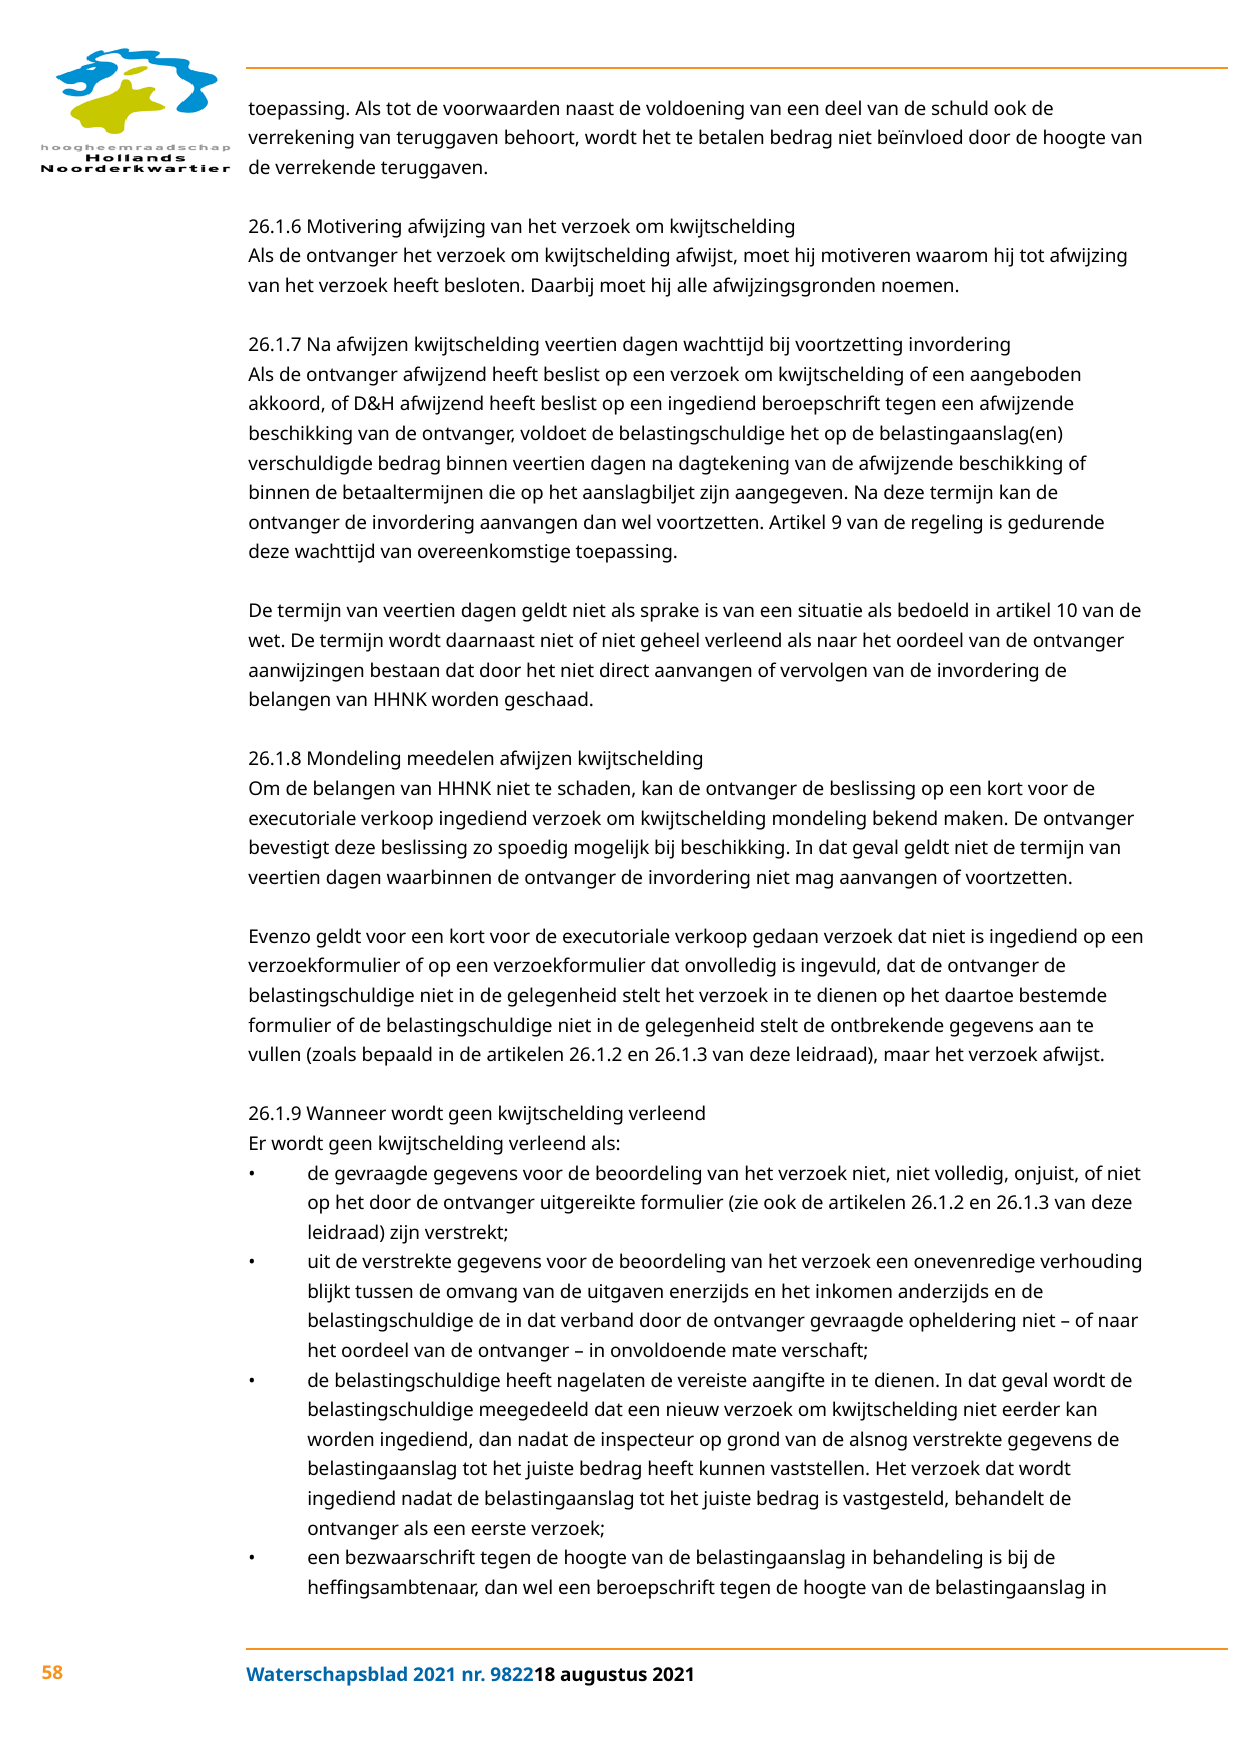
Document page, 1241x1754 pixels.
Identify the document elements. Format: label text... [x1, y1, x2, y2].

text Om de belangen van HHNK niet te schaden, kan de ontvanger de beslissing op een kort voor de executoriale verkoop ingediend verzoek om kwijtschelding mondeling bekend maken. De ontvanger bevestigt deze beslissing zo spoedig mogelijk bij beschikking. In dat geval geldt niet de termijn van veertien dagen waarbinnen de ontvanger de invordering niet mag aanvangen of voortzetten. [248, 775, 1152, 890]
text 26.1.7 Na afwijzen kwijtschelding veertien dagen wachttijd bij voortzetting invordering [248, 331, 1152, 357]
text Als de ontvanger het verzoek om kwijtschelding afwijst, moet hij motiveren waarom hij tot afwijzing van het verzoek heeft besloten. Daarbij moet hij alle afwijzingsgronden noemen. [248, 243, 1152, 298]
text 26.1.6 Motivering afwijzing van het verzoek om kwijtschelding [248, 213, 1152, 239]
list een bezwaarschrift tegen de hoogte van de belastingaanslag in behandeling is bij de heffingsambtenaar, dan wel een beroepschrift tegen de hoogte van de belastingaanslag in [248, 1544, 1152, 1600]
list de belastingschuldige heeft nagelaten de vereiste aangifte in te dienen. In dat geval wordt de belastingschuldige meegedeeld dat een nieuw verzoek om kwijtschelding niet eerder kan worden ingediend, dan nadat de inspecteur op grond van de alsnog verstrekte gegevens de belastingaanslag tot het juiste bedrag heeft kunnen vaststellen. Het verzoek dat wordt ingediend nadat de belastingaanslag tot het juiste bedrag is vastgesteld, behandelt de ontvanger als een eerste verzoek; [248, 1367, 1152, 1541]
text Evenzo geldt voor een kort voor de executoriale verkoop gedaan verzoek dat niet is ingediend op een verzoekformulier of op een verzoekformulier dat onvolledig is ingevuld, dat de ontvanger de belastingschuldige niet in de gelegenheid stelt het verzoek in te dienen op het daartoe bestemde formulier of de belastingschuldige niet in de gelegenheid stelt de ontbrekende gegevens aan te vullen (zoals bepaald in de artikelen 26.1.2 en 26.1.3 van deze leidraad), maar het verzoek afwijst. [248, 923, 1152, 1067]
text 26.1.9 Wanneer wordt geen kwijtschelding verleend [248, 1101, 1152, 1126]
text toepassing. Als tot de voorwaarden naast de voldoening van een deel van de schuld ook de verrekening van teruggaven behoort, wordt het te betalen bedrag niet beïnvloed door de hoogte van de verrekende teruggaven. [248, 95, 1152, 180]
text 26.1.8 Mondeling meedelen afwijzen kwijtschelding [248, 746, 1152, 771]
picture [41, 47, 231, 172]
list uit de verstrekte gegevens voor de beoordeling van het verzoek een onevenredige verhouding blijkt tussen de omvang van de uitgaven enerzijds en het inkomen anderzijds en de belastingschuldige de in dat verband door de ontvanger gevraagde opheldering niet – of naar het oordeel van de ontvanger – in onvoldoende mate verschaft; [248, 1248, 1152, 1363]
list de gevraagde gegevens voor de beoordeling van het verzoek niet, niet volledig, onjuist, of niet op het door de ontvanger uitgereikte formulier (zie ook de artikelen 26.1.2 en 26.1.3 van deze leidraad) zijn verstrekt; [248, 1160, 1152, 1245]
text Als de ontvanger afwijzend heeft beslist op een verzoek om kwijtschelding of een aangeboden akkoord, of D&H afwijzend heeft beslist op een ingediend beroepschrift tegen een afwijzende beschikking van de ontvanger, voldoet de belastingschuldige het op de belastingaanslag(en) verschuldigde bedrag binnen veertien dagen na dagtekening van de afwijzende beschikking of binnen de betaaltermijnen die op het aanslagbiljet zijn aangegeven. Na deze termijn kan de ontvanger de invordering aanvangen dan wel voortzetten. Artikel 9 van de regeling is gedurende deze wachttijd van overeenkomstige toepassing. [248, 361, 1152, 564]
text Er wordt geen kwijtschelding verleend als: [248, 1130, 1152, 1156]
text De termijn van veertien dagen geldt niet als sprake is van een situatie als bedoeld in artikel 10 van de wet. De termijn wordt daarnaast niet of niet geheel verleend als naar het oordeel van de ontvanger aanwijzingen bestaan dat door het niet direct aanvangen of vervolgen van de invordering de belangen van HHNK worden geschaad. [248, 598, 1152, 712]
